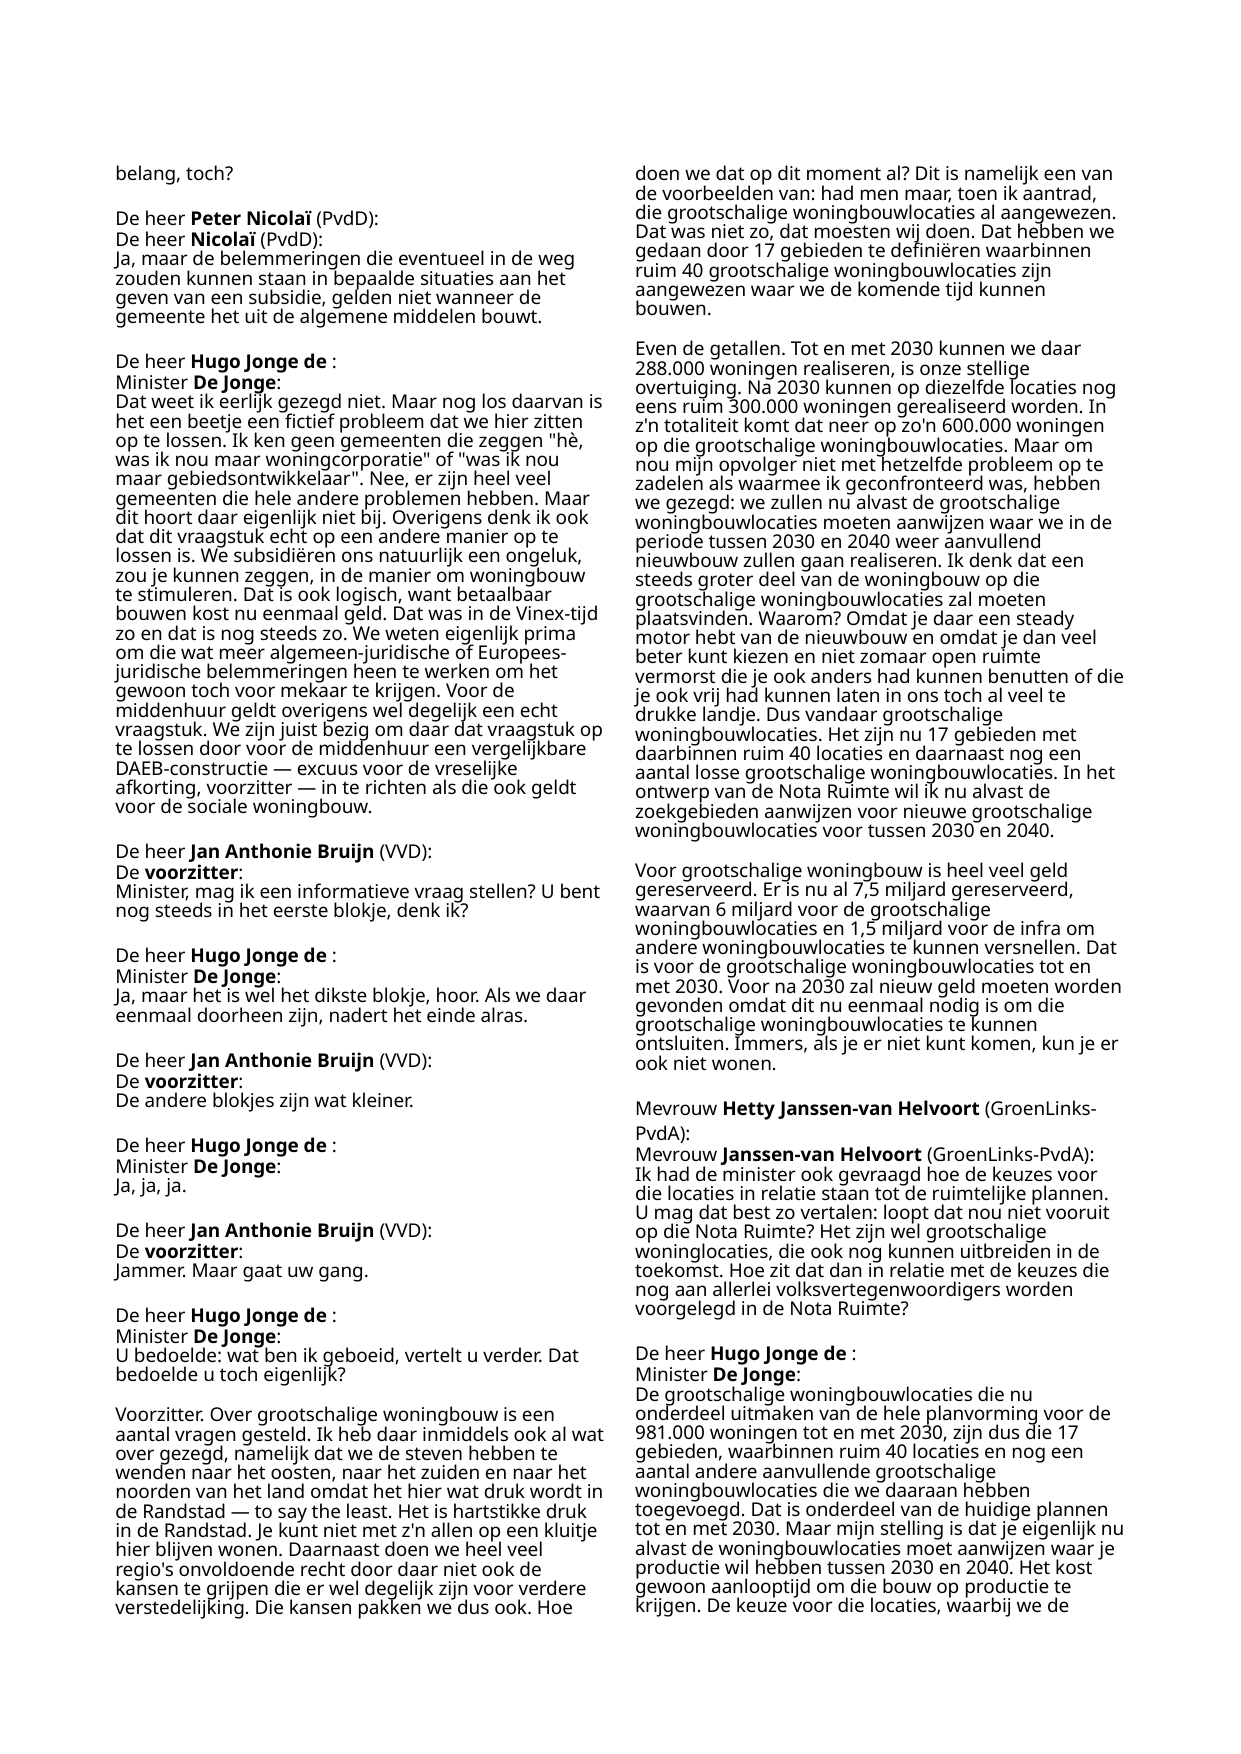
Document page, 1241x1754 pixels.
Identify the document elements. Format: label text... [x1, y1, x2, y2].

text De voorzitter: [115, 864, 605, 883]
text De heer Hugo Jonge de : [115, 1132, 605, 1158]
text Minister De Jonge: [115, 1328, 605, 1347]
text U bedoelde: wat ben ik geboeid, vertelt u verder. Dat bedoelde u toch eigenlijk? [115, 1347, 605, 1386]
text De heer Hugo Jonge de : [115, 942, 605, 968]
text Minister De Jonge: [115, 968, 605, 987]
text Ik had de minister ook gevraagd hoe de keuzes voor die locaties in relatie staan tot de ruimtelijke plannen. U mag dat best zo vertalen: loopt dat nou niet vooruit op die Nota Ruimte? Het zijn wel grootschalige woninglocaties, die ook nog kunnen uitbreiden in de toekomst. Hoe zit dat dan in relatie met de keuzes die nog aan allerlei volksvertegenwoordigers worden voorgelegd in de Nota Ruimte? [635, 1166, 1125, 1320]
text De grootschalige woningbouwlocaties die nu onderdeel uitmaken van de hele planvorming voor de 981.000 woningen tot en met 2030, zijn dus die 17 gebieden, waarbinnen ruim 40 locaties en nog een aantal andere aanvullende grootschalige woningbouwlocaties die we daaraan hebben toegevoegd. Dat is onderdeel van de huidige plannen tot en met 2030. Maar mijn stelling is dat je eigenlijk nu alvast de woningbouwlocaties moet aanwijzen waar je productie wil hebben tussen 2030 en 2040. Het kost gewoon aanlooptijd om die bouw op productie te krijgen. De keuze voor die locaties, waarbij we de [635, 1386, 1125, 1617]
text belang, toch? [115, 165, 605, 184]
text Mevrouw Hetty Janssen-van Helvoort (GroenLinks-PvdA): [635, 1095, 1125, 1146]
text Voorzitter. Over grootschalige woningbouw is een aantal vragen gesteld. Ik heb daar inmiddels ook al wat over gezegd, namelijk dat we de steven hebben te wenden naar het oosten, naar het zuiden en naar het noorden van het land omdat het hier wat druk wordt in de Randstad — to say the least. Het is hartstikke druk in de Randstad. Je kunt niet met z'n allen op een kluitje hier blijven wonen. Daarnaast doen we heel veel regio's onvoldoende recht door daar niet ook de kansen te grijpen die er wel degelijk zijn voor verdere verstedelijking. Die kansen pakken we dus ook. Hoe [115, 1406, 605, 1618]
text De andere blokjes zijn wat kleiner. [115, 1092, 605, 1111]
text De heer Peter Nicolaï (PvdD): [115, 205, 605, 231]
text De heer Hugo Jonge de : [115, 1302, 605, 1328]
text Ja, maar de belemmeringen die eventueel in de weg zouden kunnen staan in bepaalde situaties aan het geven van een subsidie, gelden niet wanneer de gemeente het uit de algemene middelen bouwt. [115, 250, 605, 327]
text Minister, mag ik een informatieve vraag stellen? U bent nog steeds in het eerste blokje, denk ik? [115, 883, 605, 922]
text Jammer. Maar gaat uw gang. [115, 1262, 605, 1281]
text De heer Jan Anthonie Bruijn (VVD): [115, 1217, 605, 1243]
text De voorzitter: [115, 1243, 605, 1262]
text Minister De Jonge: [115, 1158, 605, 1177]
text De heer Jan Anthonie Bruijn (VVD): [115, 838, 605, 864]
text Minister De Jonge: [115, 374, 605, 393]
text De heer Nicolaï (PvdD): [115, 231, 605, 250]
text De heer Hugo Jonge de : [635, 1341, 1125, 1366]
text Dat weet ik eerlijk gezegd niet. Maar nog los daarvan is het een beetje een fictief probleem dat we hier zitten op te lossen. Ik ken geen gemeenten die zeggen "hè, was ik nou maar woningcorporatie" of "was ik nou maar gebiedsontwikkelaar". Nee, er zijn heel veel gemeenten die hele andere problemen hebben. Maar dit hoort daar eigenlijk niet bij. Overigens denk ik ook dat dit vraagstuk echt op een andere manier op te lossen is. We subsidiëren ons natuurlijk een ongeluk, zou je kunnen zeggen, in de manier om woningbouw te stimuleren. Dat is ook logisch, want betaalbaar bouwen kost nu eenmaal geld. Dat was in de Vinex-tijd zo en dat is nog steeds zo. We weten eigenlijk prima om die wat meer algemeen-juridische of Europees-juridische belemmeringen heen te werken om het gewoon toch voor mekaar te krijgen. Voor de middenhuur geldt overigens wel degelijk een echt vraagstuk. We zijn juist bezig om daar dat vraagstuk op te lossen door voor de middenhuur een vergelijkbare DAEB-constructie — excuus voor de vreselijke afkorting, voorzitter — in te richten als die ook geldt voor de sociale woningbouw. [115, 393, 605, 817]
text Even de getallen. Tot en met 2030 kunnen we daar 288.000 woningen realiseren, is onze stellige overtuiging. Na 2030 kunnen op diezelfde locaties nog eens ruim 300.000 woningen gerealiseerd worden. In z'n totaliteit komt dat neer op zo'n 600.000 woningen op die grootschalige woningbouwlocaties. Maar om nou mijn opvolger niet met hetzelfde probleem op te zadelen als waarmee ik geconfronteerd was, hebben we gezegd: we zullen nu alvast de grootschalige woningbouwlocaties moeten aanwijzen waar we in de periode tussen 2030 en 2040 weer aanvullend nieuwbouw zullen gaan realiseren. Ik denk dat een steeds groter deel van de woningbouw op die grootschalige woningbouwlocaties zal moeten plaatsvinden. Waarom? Omdat je daar een steady motor hebt van de nieuwbouw en omdat je dan veel beter kunt kiezen en niet zomaar open ruimte vermorst die je ook anders had kunnen benutten of die je ook vrij had kunnen laten in ons toch al veel te drukke landje. Dus vandaar grootschalige woningbouwlocaties. Het zijn nu 17 gebieden met daarbinnen ruim 40 locaties en daarnaast nog een aantal losse grootschalige woningbouwlocaties. In het ontwerp van de Nota Ruimte wil ik nu alvast de zoekgebieden aanwijzen voor nieuwe grootschalige woningbouwlocaties voor tussen 2030 en 2040. [635, 340, 1125, 841]
text De voorzitter: [115, 1073, 605, 1092]
text doen we dat op dit moment al? Dit is namelijk een van de voorbeelden van: had men maar, toen ik aantrad, die grootschalige woningbouwlocaties al aangewezen. Dat was niet zo, dat moesten wij doen. Dat hebben we gedaan door 17 gebieden te definiëren waarbinnen ruim 40 grootschalige woningbouwlocaties zijn aangewezen waar we de komende tijd kunnen bouwen. [635, 165, 1125, 319]
text Ja, ja, ja. [115, 1177, 605, 1196]
text Ja, maar het is wel het dikste blokje, hoor. Als we daar eenmaal doorheen zijn, nadert het einde alras. [115, 987, 605, 1026]
text Minister De Jonge: [635, 1366, 1125, 1386]
text De heer Hugo Jonge de : [115, 348, 605, 374]
text Voor grootschalige woningbouw is heel veel geld gereserveerd. Er is nu al 7,5 miljard gereserveerd, waarvan 6 miljard voor de grootschalige woningbouwlocaties en 1,5 miljard voor de infra om andere woningbouwlocaties te kunnen versnellen. Dat is voor de grootschalige woningbouwlocaties tot en met 2030. Voor na 2030 zal nieuw geld moeten worden gevonden omdat dit nu eenmaal nodig is om die grootschalige woningbouwlocaties te kunnen ontsluiten. Immers, als je er niet kunt komen, kun je er ook niet wonen. [635, 862, 1125, 1074]
text De heer Jan Anthonie Bruijn (VVD): [115, 1047, 605, 1073]
text Mevrouw Janssen-van Helvoort (GroenLinks-PvdA): [635, 1146, 1125, 1166]
